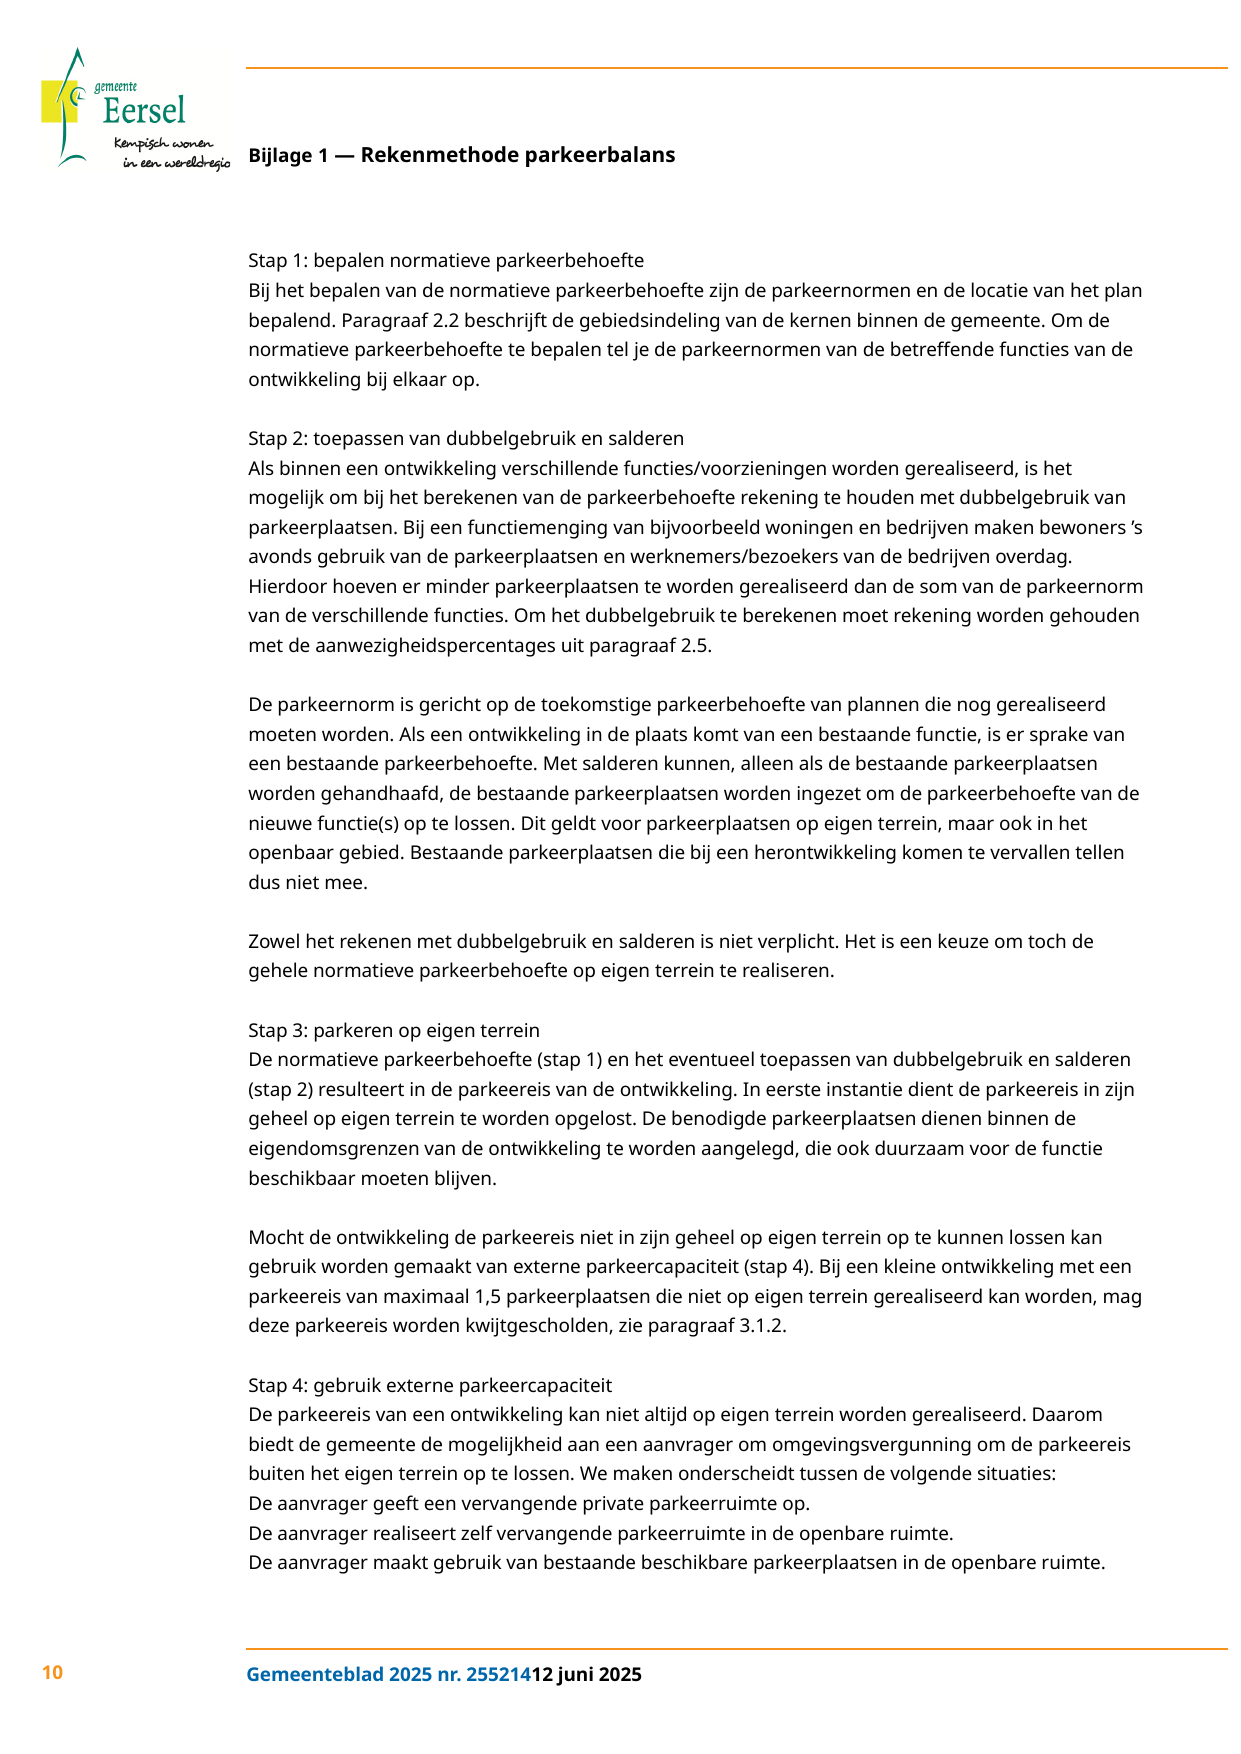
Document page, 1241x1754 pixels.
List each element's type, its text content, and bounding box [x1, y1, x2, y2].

text Als binnen een ontwikkeling verschillende functies/voorzieningen worden gerealiseerd, is het mogelijk om bij het berekenen van de parkeerbehoefte rekening te houden met dubbelgebruik van parkeerplaatsen. Bij een functiemenging van bijvoorbeeld woningen en bedrijven maken bewoners ’s avonds gebruik van de parkeerplaatsen en werknemers/bezoekers van de bedrijven overdag. Hierdoor hoeven er minder parkeerplaatsen te worden gerealiseerd dan de som van de parkeernorm van de verschillende functies. Om het dubbelgebruik te berekenen moet rekening worden gehouden met de aanwezigheidspercentages uit paragraaf 2.5. [248, 455, 1152, 658]
text Stap 2: toepassen van dubbelgebruik en salderen [248, 425, 1152, 451]
text Bijlage 1 — Rekenmethode parkeerbalans [248, 140, 1152, 169]
text Mocht de ontwikkeling de parkeereis niet in zijn geheel op eigen terrein op te kunnen lossen kan gebruik worden gemaakt van externe parkeercapaciteit (stap 4). Bij een kleine ontwikkeling met een parkeereis van maximaal 1,5 parkeerplaatsen die niet op eigen terrein gerealiseerd kan worden, mag deze parkeereis worden kwijtgescholden, zie paragraaf 3.1.2. [248, 1224, 1152, 1338]
text De parkeernorm is gericht op de toekomstige parkeerbehoefte van plannen die nog gerealiseerd moeten worden. Als een ontwikkeling in de plaats komt van een bestaande functie, is er sprake van een bestaande parkeerbehoefte. Met salderen kunnen, alleen als de bestaande parkeerplaatsen worden gehandhaafd, de bestaande parkeerplaatsen worden ingezet om de parkeerbehoefte van de nieuwe functie(s) op te lossen. Dit geldt voor parkeerplaatsen op eigen terrein, maar ook in het openbaar gebied. Bestaande parkeerplaatsen die bij een herontwikkeling komen te vervallen tellen dus niet mee. [248, 691, 1152, 895]
text De aanvrager geeft een vervangende private parkeerruimte op. [248, 1490, 1152, 1516]
text Stap 4: gebruik externe parkeercapaciteit [248, 1372, 1152, 1398]
text Stap 3: parkeren op eigen terrein [248, 1017, 1152, 1043]
text Zowel het rekenen met dubbelgebruik en salderen is niet verplicht. Het is een keuze om toch de gehele normatieve parkeerbehoefte op eigen terrein te realiseren. [248, 928, 1152, 983]
text De aanvrager realiseert zelf vervangende parkeerruimte in de openbare ruimte. [248, 1520, 1152, 1546]
text Stap 1: bepalen normatieve parkeerbehoefte [248, 248, 1152, 273]
text Bij het bepalen van de normatieve parkeerbehoefte zijn de parkeernormen en de locatie van het plan bepalend. Paragraaf 2.2 beschrijft de gebiedsindeling van de kernen binnen de gemeente. Om de normatieve parkeerbehoefte te bepalen tel je de parkeernormen van de betreffende functies van de ontwikkeling bij elkaar op. [248, 277, 1152, 392]
text De parkeereis van een ontwikkeling kan niet altijd op eigen terrein worden gerealiseerd. Daarom biedt de gemeente de mogelijkheid aan een aanvrager om omgevingsvergunning om de parkeereis buiten het eigen terrein op te lossen. We maken onderscheidt tussen de volgende situaties: [248, 1401, 1152, 1486]
text De normatieve parkeerbehoefte (stap 1) en het eventueel toepassen van dubbelgebruik en salderen (stap 2) resulteert in de parkeereis van de ontwikkeling. In eerste instantie dient de parkeereis in zijn geheel op eigen terrein te worden opgelost. De benodigde parkeerplaatsen dienen binnen de eigendomsgrenzen van de ontwikkeling te worden aangelegd, die ook duurzaam voor de functie beschikbaar moeten blijven. [248, 1046, 1152, 1191]
picture [41, 47, 231, 172]
text De aanvrager maakt gebruik van bestaande beschikbare parkeerplaatsen in de openbare ruimte. [248, 1549, 1152, 1575]
